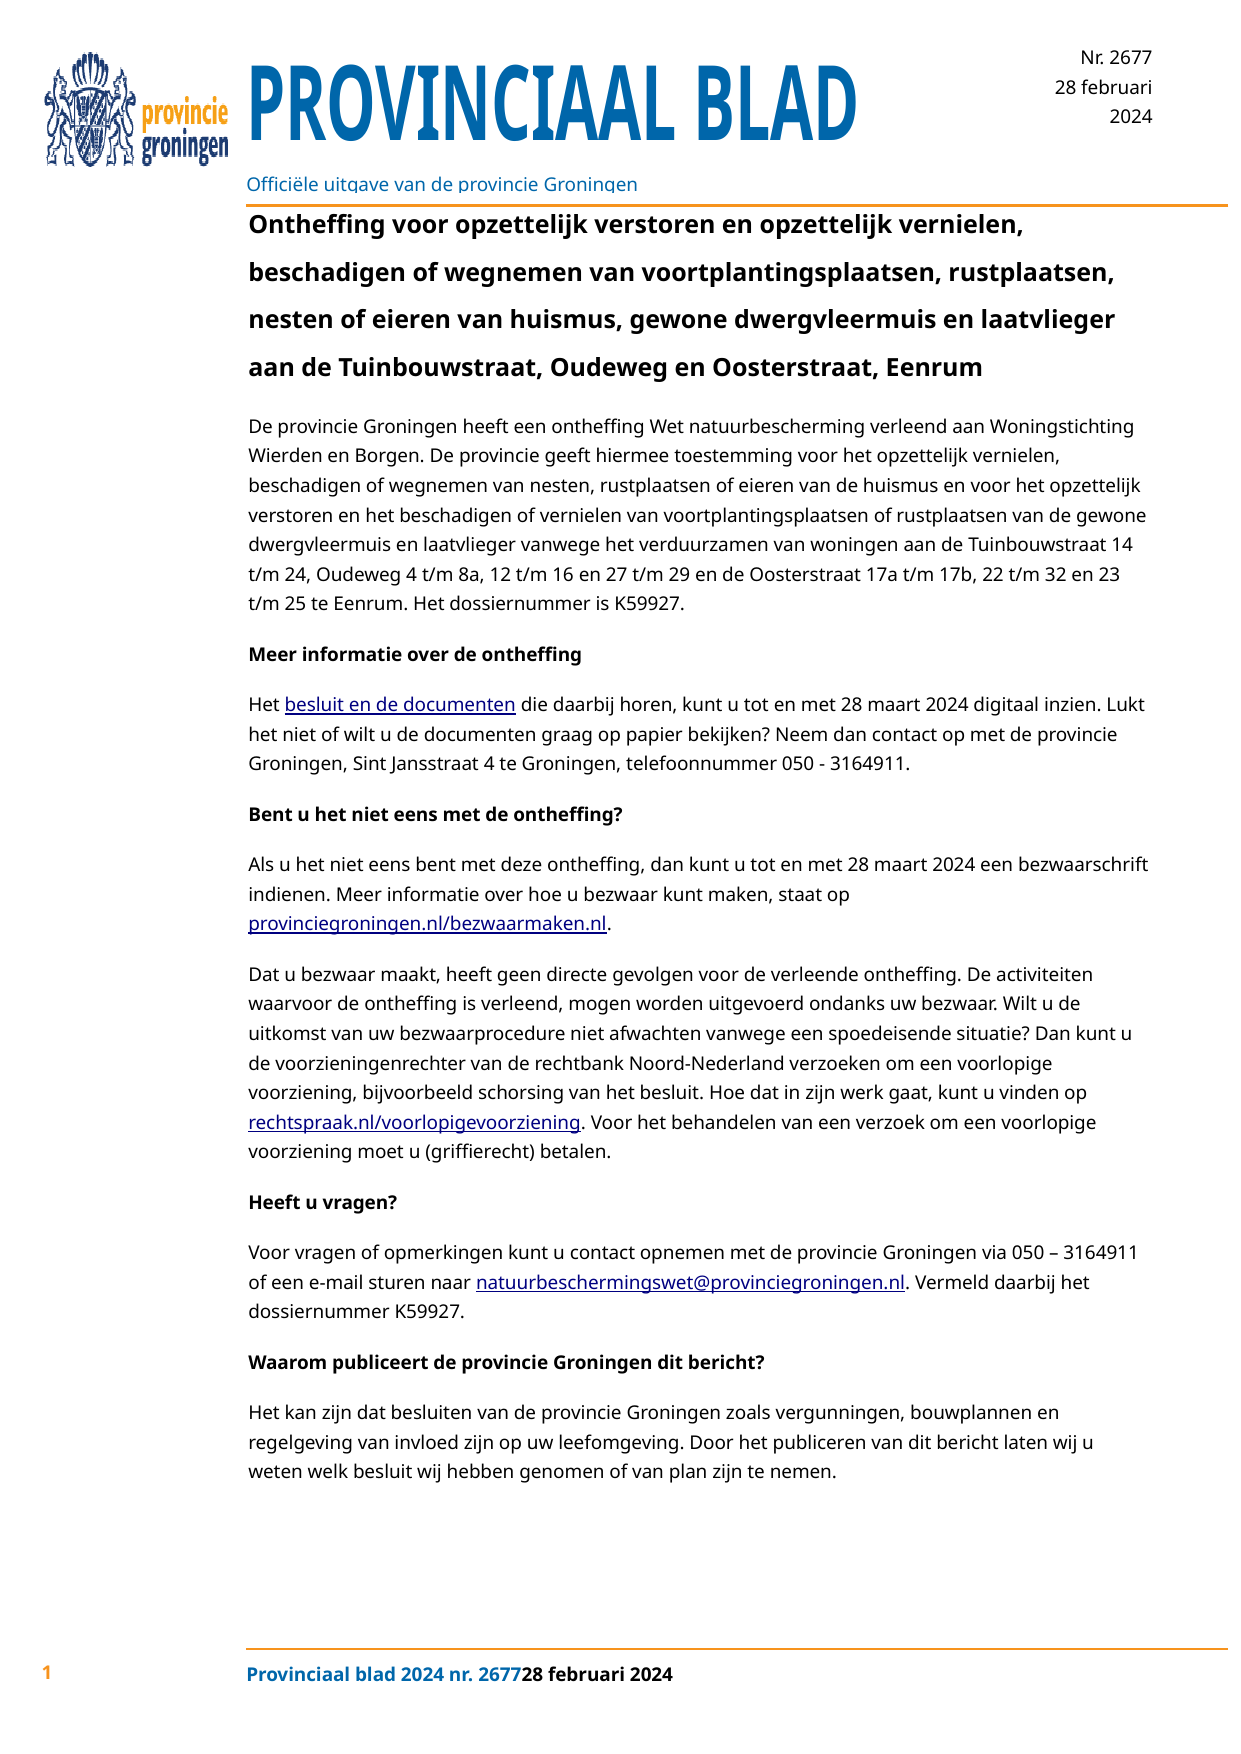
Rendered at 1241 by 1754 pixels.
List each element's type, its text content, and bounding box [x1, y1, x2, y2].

text Voor vragen of opmerkingen kunt u contact opnemen met de provincie Groningen via 050 – 3164911 of een e-mail sturen naar natuurbeschermingswet@provinciegroningen.nl. Vermeld daarbij het dossiernummer K59927. [248, 1239, 1152, 1324]
text Bent u het niet eens met de ontheffing? [248, 801, 1152, 827]
text Als u het niet eens bent met deze ontheffing, dan kunt u tot en met 28 maart 2024 een bezwaarschrift indienen. Meer informatie over hoe u bezwaar kunt maken, staat op provinciegroningen.nl/bezwaarmaken.nl. [248, 851, 1152, 936]
picture [41, 47, 231, 172]
text Meer informatie over de ontheffing [248, 641, 1152, 667]
text De provincie Groningen heeft een ontheffing Wet natuurbescherming verleend aan Woningstichting Wierden en Borgen. De provincie geeft hiermee toestemming voor het opzettelijk vernielen, beschadigen of wegnemen van nesten, rustplaatsen of eieren van de huismus en voor het opzettelijk verstoren en het beschadigen of vernielen van voortplantingsplaatsen of rustplaatsen van de gewone dwergvleermuis en laatvlieger vanwege het verduurzamen van woningen aan de Tuinbouwstraat 14 t/m 24, Oudeweg 4 t/m 8a, 12 t/m 16 en 27 t/m 29 en de Oosterstraat 17a t/m 17b, 22 t/m 32 en 23 t/m 25 te Eenrum. Het dossiernummer is K59927. [248, 413, 1152, 616]
text Ontheffing voor opzettelijk verstoren en opzettelijk vernielen, beschadigen of wegnemen van voortplantingsplaatsen, rustplaatsen, nesten of eieren van huismus, gewone dwergvleermuis en laatvlieger aan de Tuinbouwstraat, Oudeweg en Oosterstraat, Eenrum [248, 207, 1152, 384]
text Het kan zijn dat besluiten van de provincie Groningen zoals vergunningen, bouwplannen en regelgeving van invloed zijn op uw leefomgeving. Door het publiceren van dit bericht laten wij u weten welk besluit wij hebben genomen of van plan zijn te nemen. [248, 1399, 1152, 1484]
text Waarom publiceert de provincie Groningen dit bericht? [248, 1349, 1152, 1375]
text Dat u bezwaar maakt, heeft geen directe gevolgen voor de verleende ontheffing. De activiteiten waarvoor de ontheffing is verleend, mogen worden uitgevoerd ondanks uw bezwaar. Wilt u de uitkomst van uw bezwaarprocedure niet afwachten vanwege een spoedeisende situatie? Dan kunt u de voorzieningenrechter van de rechtbank Noord-Nederland verzoeken om een voorlopige voorziening, bijvoorbeeld schorsing van het besluit. Hoe dat in zijn werk gaat, kunt u vinden op rechtspraak.nl/voorlopigevoorziening. Voor het behandelen van een verzoek om een voorlopige voorziening moet u (griffierecht) betalen. [248, 961, 1152, 1164]
text Heeft u vragen? [248, 1189, 1152, 1215]
text Het besluit en de documenten die daarbij horen, kunt u tot en met 28 maart 2024 digitaal inzien. Lukt het niet of wilt u de documenten graag op papier bekijken? Neem dan contact op met de provincie Groningen, Sint Jansstraat 4 te Groningen, telefoonnummer 050 - 3164911. [248, 691, 1152, 776]
